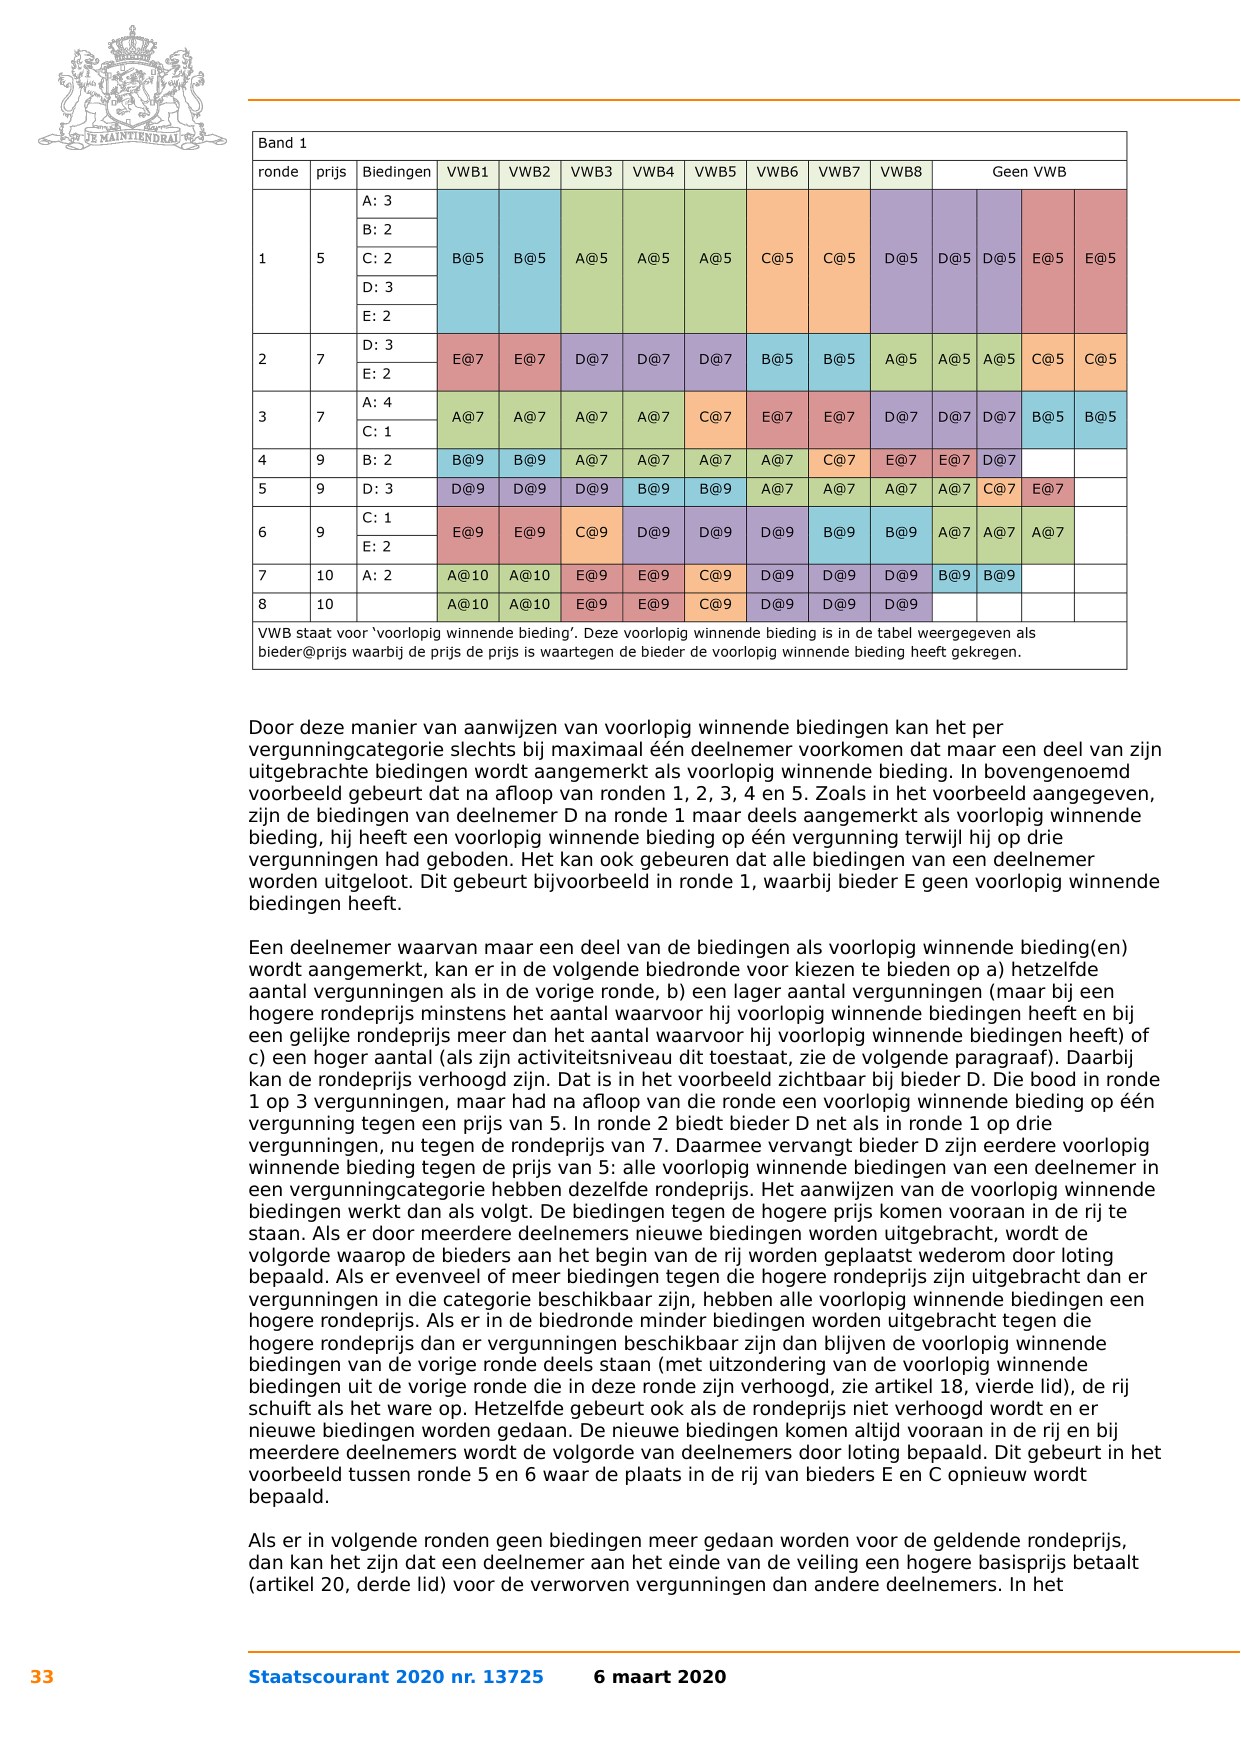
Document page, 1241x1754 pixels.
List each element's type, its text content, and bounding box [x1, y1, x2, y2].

picture [38, 25, 227, 150]
text Door deze manier van aanwijzen van voorlopig winnende biedingen kan het per vergunningcategorie slechts bij maximaal één deelnemer voorkomen dat maar een deel van zijn uitgebrachte biedingen wordt aangemerkt als voorlopig winnende bieding. In bovengenoemd voorbeeld gebeurt dat na afloop van ronden 1, 2, 3, 4 en 5. Zoals in het voorbeeld aangegeven, zijn de biedingen van deelnemer D na ronde 1 maar deels aangemerkt als voorlopig winnende bieding, hij heeft een voorlopig winnende bieding op één vergunning terwijl hij op drie vergunningen had geboden. Het kan ook gebeuren dat alle biedingen van een deelnemer worden uitgeloot. Dit gebeurt bijvoorbeeld in ronde 1, waarbij bieder E geen voorlopig winnende biedingen heeft. [248, 717, 1163, 915]
text Als er in volgende ronden geen biedingen meer gedaan worden voor de geldende rondeprijs, dan kan het zijn dat een deelnemer aan het einde van de veiling een hogere basisprijs betaalt (artikel 20, derde lid) voor de verworven vergunningen dan andere deelnemers. In het [248, 1530, 1163, 1596]
text Een deelnemer waarvan maar een deel van de biedingen als voorlopig winnende bieding(en) wordt aangemerkt, kan er in de volgende biedronde voor kiezen te bieden op a) hetzelfde aantal vergunningen als in de vorige ronde, b) een lager aantal vergunningen (maar bij een hogere rondeprijs minstens het aantal waarvoor hij voorlopig winnende biedingen heeft en bij een gelijke rondeprijs meer dan het aantal waarvoor hij voorlopig winnende biedingen heeft) of c) een hoger aantal (als zijn activiteitsniveau dit toestaat, zie de volgende paragraaf). Daarbij kan de rondeprijs verhoogd zijn. Dat is in het voorbeeld zichtbaar bij bieder D. Die bood in ronde 1 op 3 vergunningen, maar had na afloop van die ronde een voorlopig winnende bieding op één vergunning tegen een prijs van 5. In ronde 2 biedt bieder D net als in ronde 1 op drie vergunningen, nu tegen de rondeprijs van 7. Daarmee vervangt bieder D zijn eerdere voorlopig winnende bieding tegen de prijs van 5: alle voorlopig winnende biedingen van een deelnemer in een vergunningcategorie hebben dezelfde rondeprijs. Het aanwijzen van de voorlopig winnende biedingen werkt dan als volgt. De biedingen tegen de hogere prijs komen vooraan in de rij te staan. Als er door meerdere deelnemers nieuwe biedingen worden uitgebracht, wordt de volgorde waarop de bieders aan het begin van de rij worden geplaatst wederom door loting bepaald. Als er evenveel of meer biedingen tegen die hogere rondeprijs zijn uitgebracht dan er vergunningen in die categorie beschikbaar zijn, hebben alle voorlopig winnende biedingen een hogere rondeprijs. Als er in de biedronde minder biedingen worden uitgebracht tegen die hogere rondeprijs dan er vergunningen beschikbaar zijn dan blijven de voorlopig winnende biedingen van de vorige ronde deels staan (met uitzondering van de voorlopig winnende biedingen uit de vorige ronde die in deze ronde zijn verhoogd, zie artikel 18, vierde lid), de rij schuift als het ware op. Hetzelfde gebeurt ook als de rondeprijs niet verhoogd wordt en er nieuwe biedingen worden gedaan. De nieuwe biedingen komen altijd vooraan in de rij en bij meerdere deelnemers wordt de volgorde van deelnemers door loting bepaald. Dit gebeurt in het voorbeeld tussen ronde 5 en 6 waar de plaats in de rij van bieders E en C opnieuw wordt bepaald. [248, 937, 1163, 1508]
picture [248, 130, 1134, 674]
